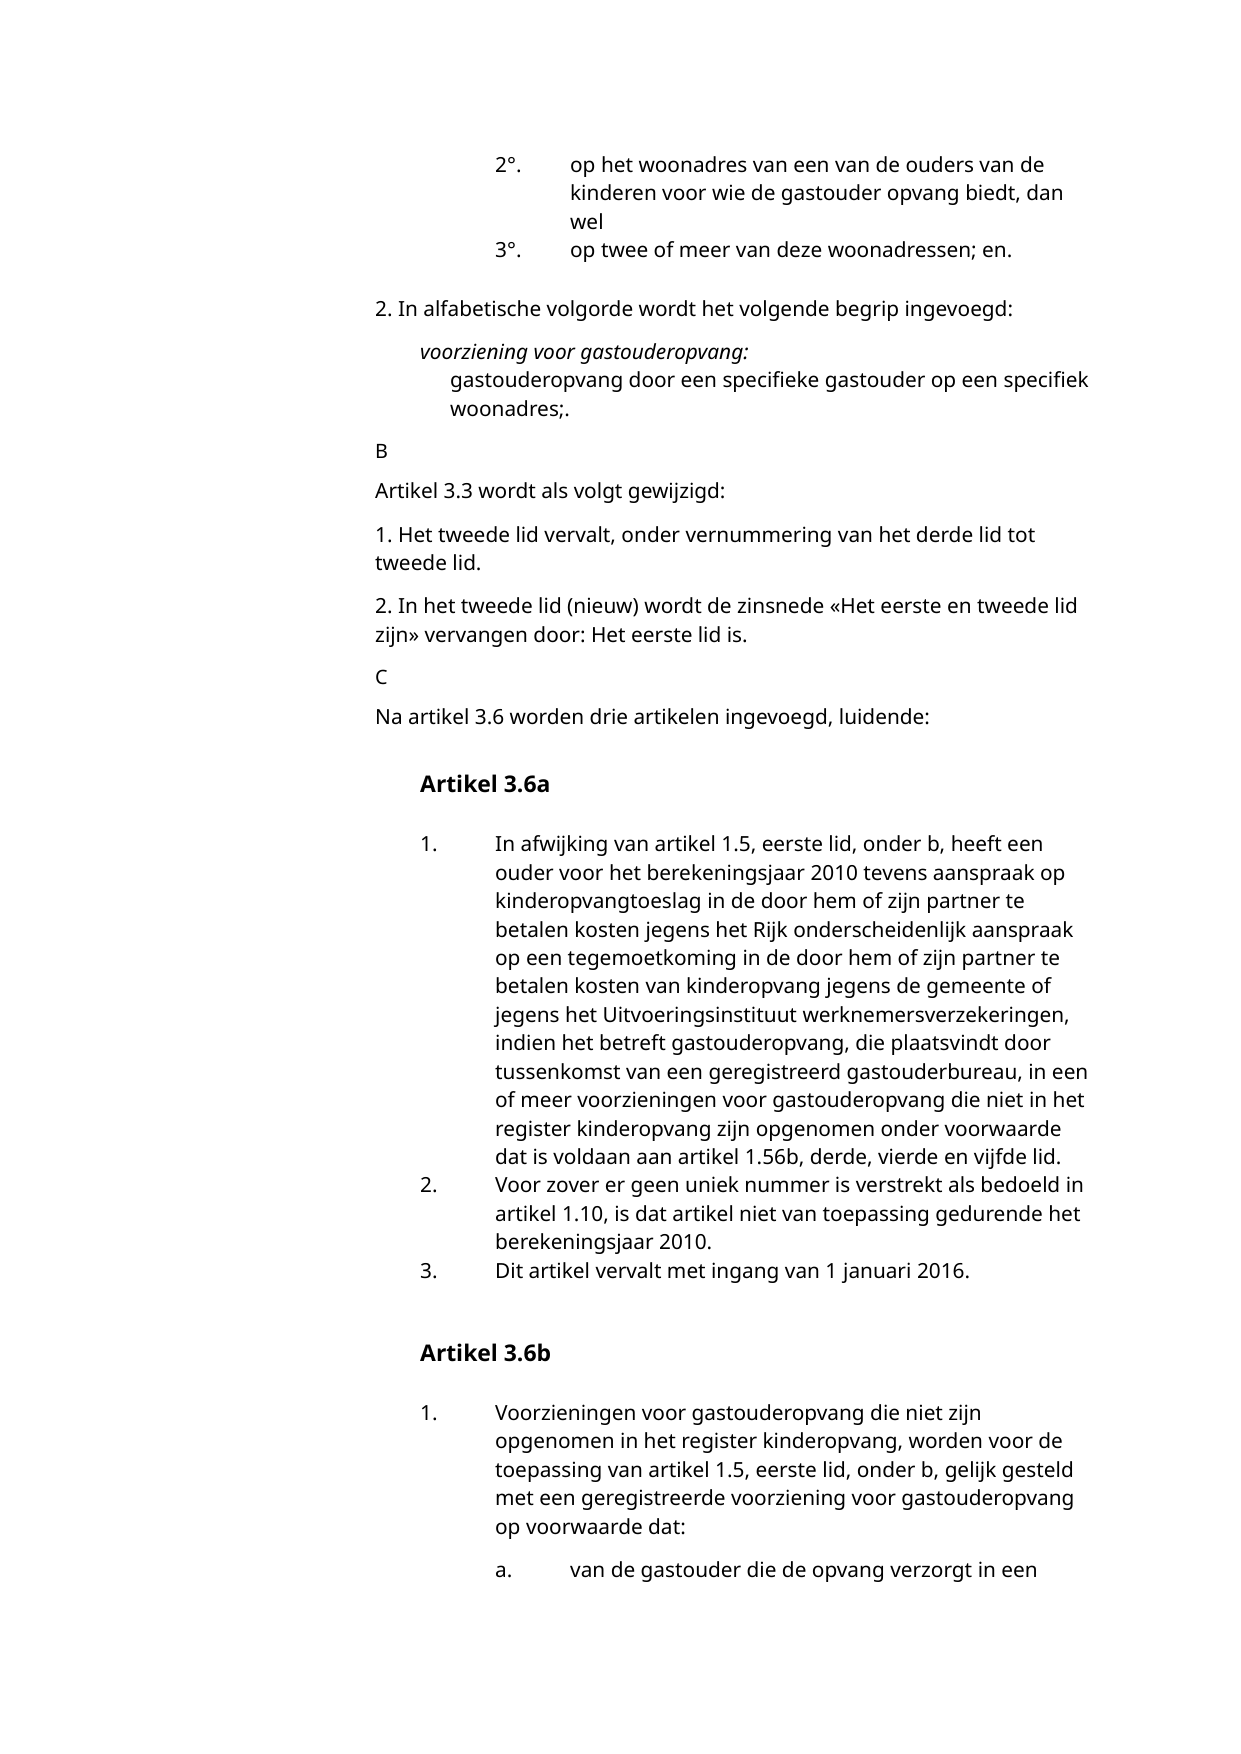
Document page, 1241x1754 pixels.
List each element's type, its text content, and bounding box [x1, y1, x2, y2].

subtitle Artikel 3.6a [420, 768, 1090, 799]
list Voor zover er geen uniek nummer is verstrekt als bedoeld in artikel 1.10, is dat artikel niet van toepassing gedurende het berekeningsjaar 2010. [420, 1171, 1090, 1256]
list op twee of meer van deze woonadressen; en. [495, 235, 1090, 264]
list In afwijking van artikel 1.5, eerste lid, onder b, heeft een ouder voor het berekeningsjaar 2010 tevens aanspraak op kinderopvangtoeslag in de door hem of zijn partner te betalen kosten jegens het Rijk onderscheidenlijk aanspraak op een tegemoetkoming in de door hem of zijn partner te betalen kosten van kinderopvang jegens de gemeente of jegens het Uitvoeringsinstituut werknemersverzekeringen, indien het betreft gastouderopvang, die plaatsvindt door tussenkomst van een geregistreerd gastouderbureau, in een of meer voorzieningen voor gastouderopvang die niet in het register kinderopvang zijn opgenomen onder voorwaarde dat is voldaan aan artikel 1.56b, derde, vierde en vijfde lid. [420, 829, 1090, 1171]
text 2. In het tweede lid (nieuw) wordt de zinsnede «Het eerste en tweede lid zijn» vervangen door: Het eerste lid is. [375, 592, 1090, 648]
text Artikel 3.3 wordt als volgt gewijzigd: [375, 476, 1090, 505]
list Voorzieningen voor gastouderopvang die niet zijn opgenomen in het register kinderopvang, worden voor de toepassing van artikel 1.5, eerste lid, onder b, gelijk gesteld met een geregistreerde voorziening voor gastouderopvang op voorwaarde dat: [420, 1398, 1090, 1540]
text 2. In alfabetische volgorde wordt het volgende begrip ingevoegd: [375, 294, 1090, 322]
list van de gastouder die de opvang verzorgt in een [495, 1555, 1090, 1584]
text 1. Het tweede lid vervalt, onder vernummering van het derde lid tot tweede lid. [375, 520, 1090, 577]
text voorziening voor gastouderopvang: [420, 337, 1090, 366]
subtitle Artikel 3.6b [420, 1337, 1090, 1368]
text C [375, 663, 1090, 690]
list op het woonadres van een van de ouders van de kinderen voor wie de gastouder opvang biedt, dan wel [495, 150, 1090, 235]
text Na artikel 3.6 worden drie artikelen ingevoegd, luidende: [375, 702, 1090, 731]
text gastouderopvang door een specifieke gastouder op een specifiek woonadres;. [450, 366, 1090, 422]
text B [375, 437, 1090, 464]
list Dit artikel vervalt met ingang van 1 januari 2016. [420, 1256, 1090, 1284]
